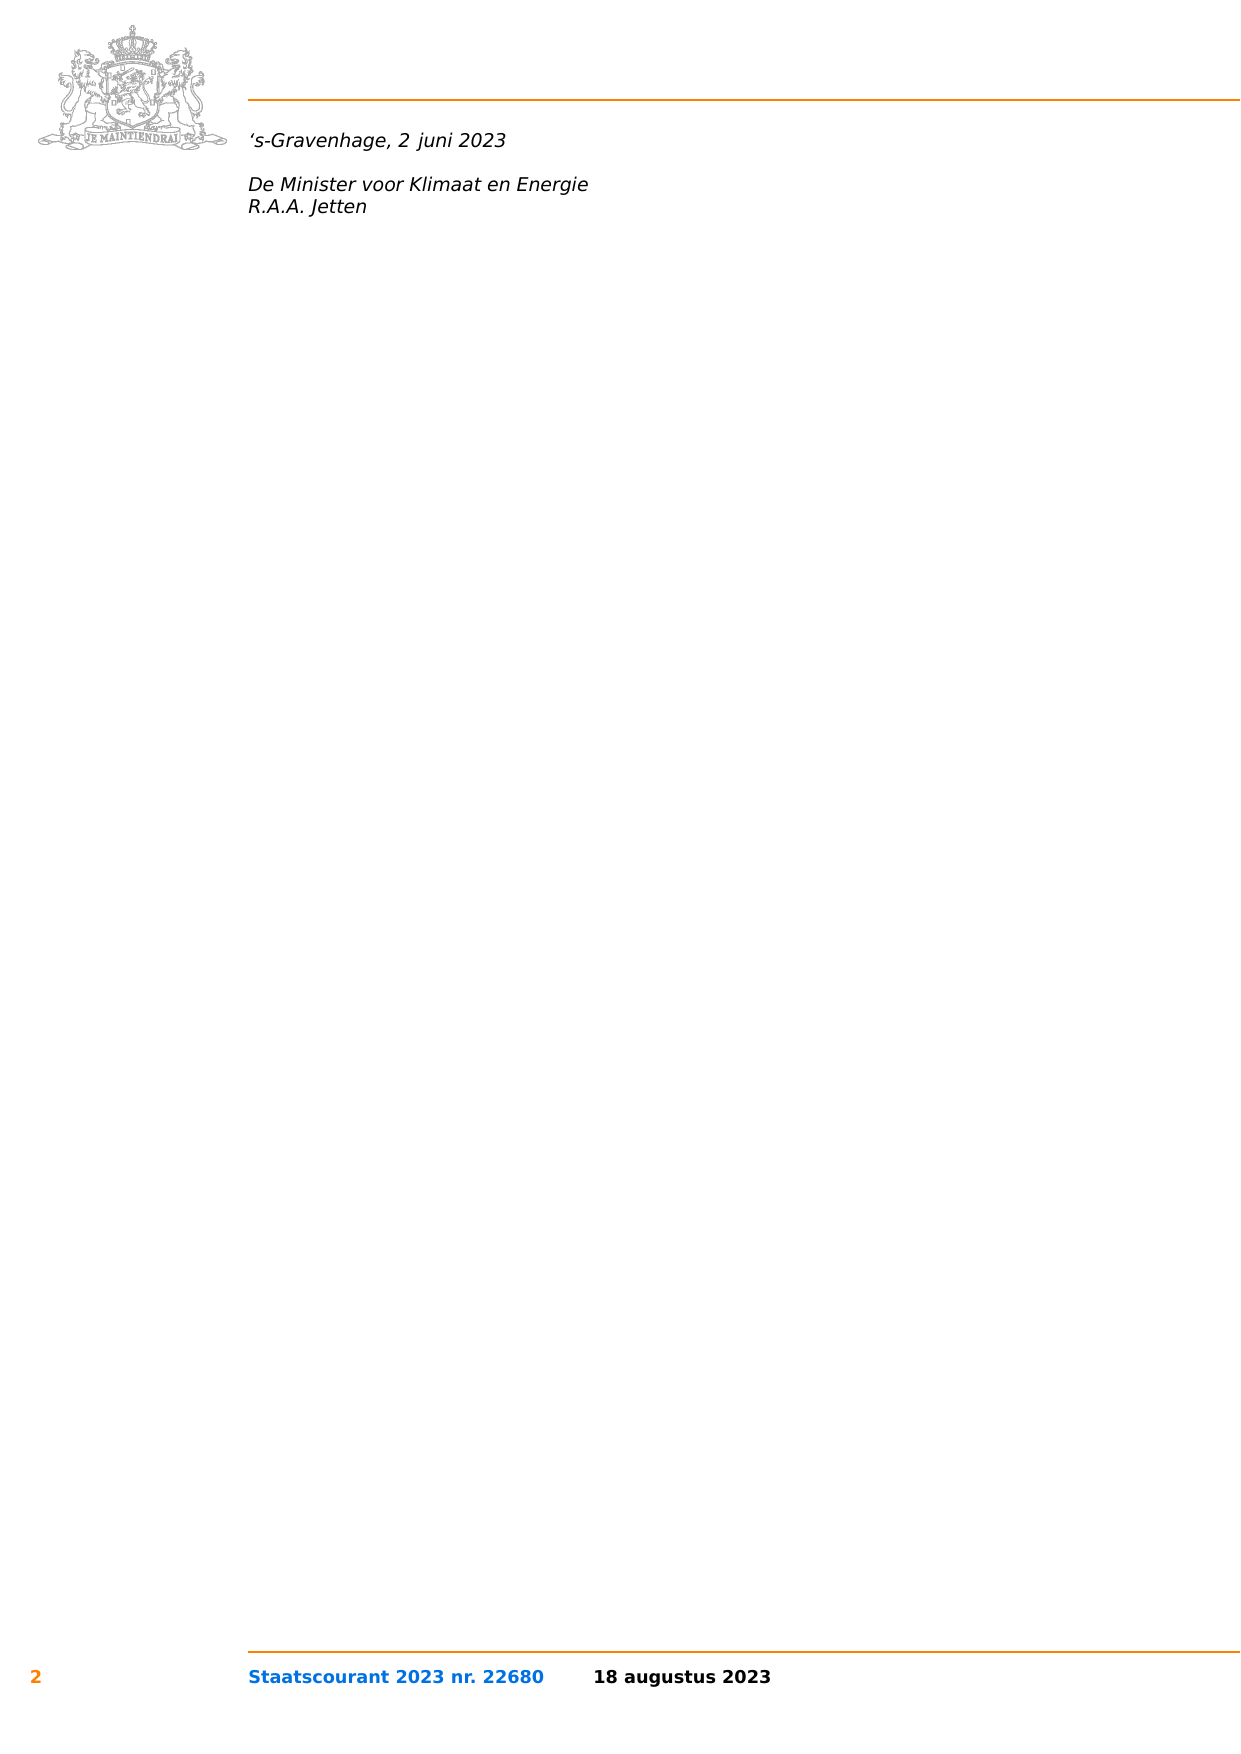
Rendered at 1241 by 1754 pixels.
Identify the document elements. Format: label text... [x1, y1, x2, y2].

text ‘s-Gravenhage, 2 juni 2023 [248, 130, 1163, 152]
text De Minister voor Klimaat en Energie R.A.A. Jetten [248, 174, 1163, 218]
picture [38, 25, 227, 150]
